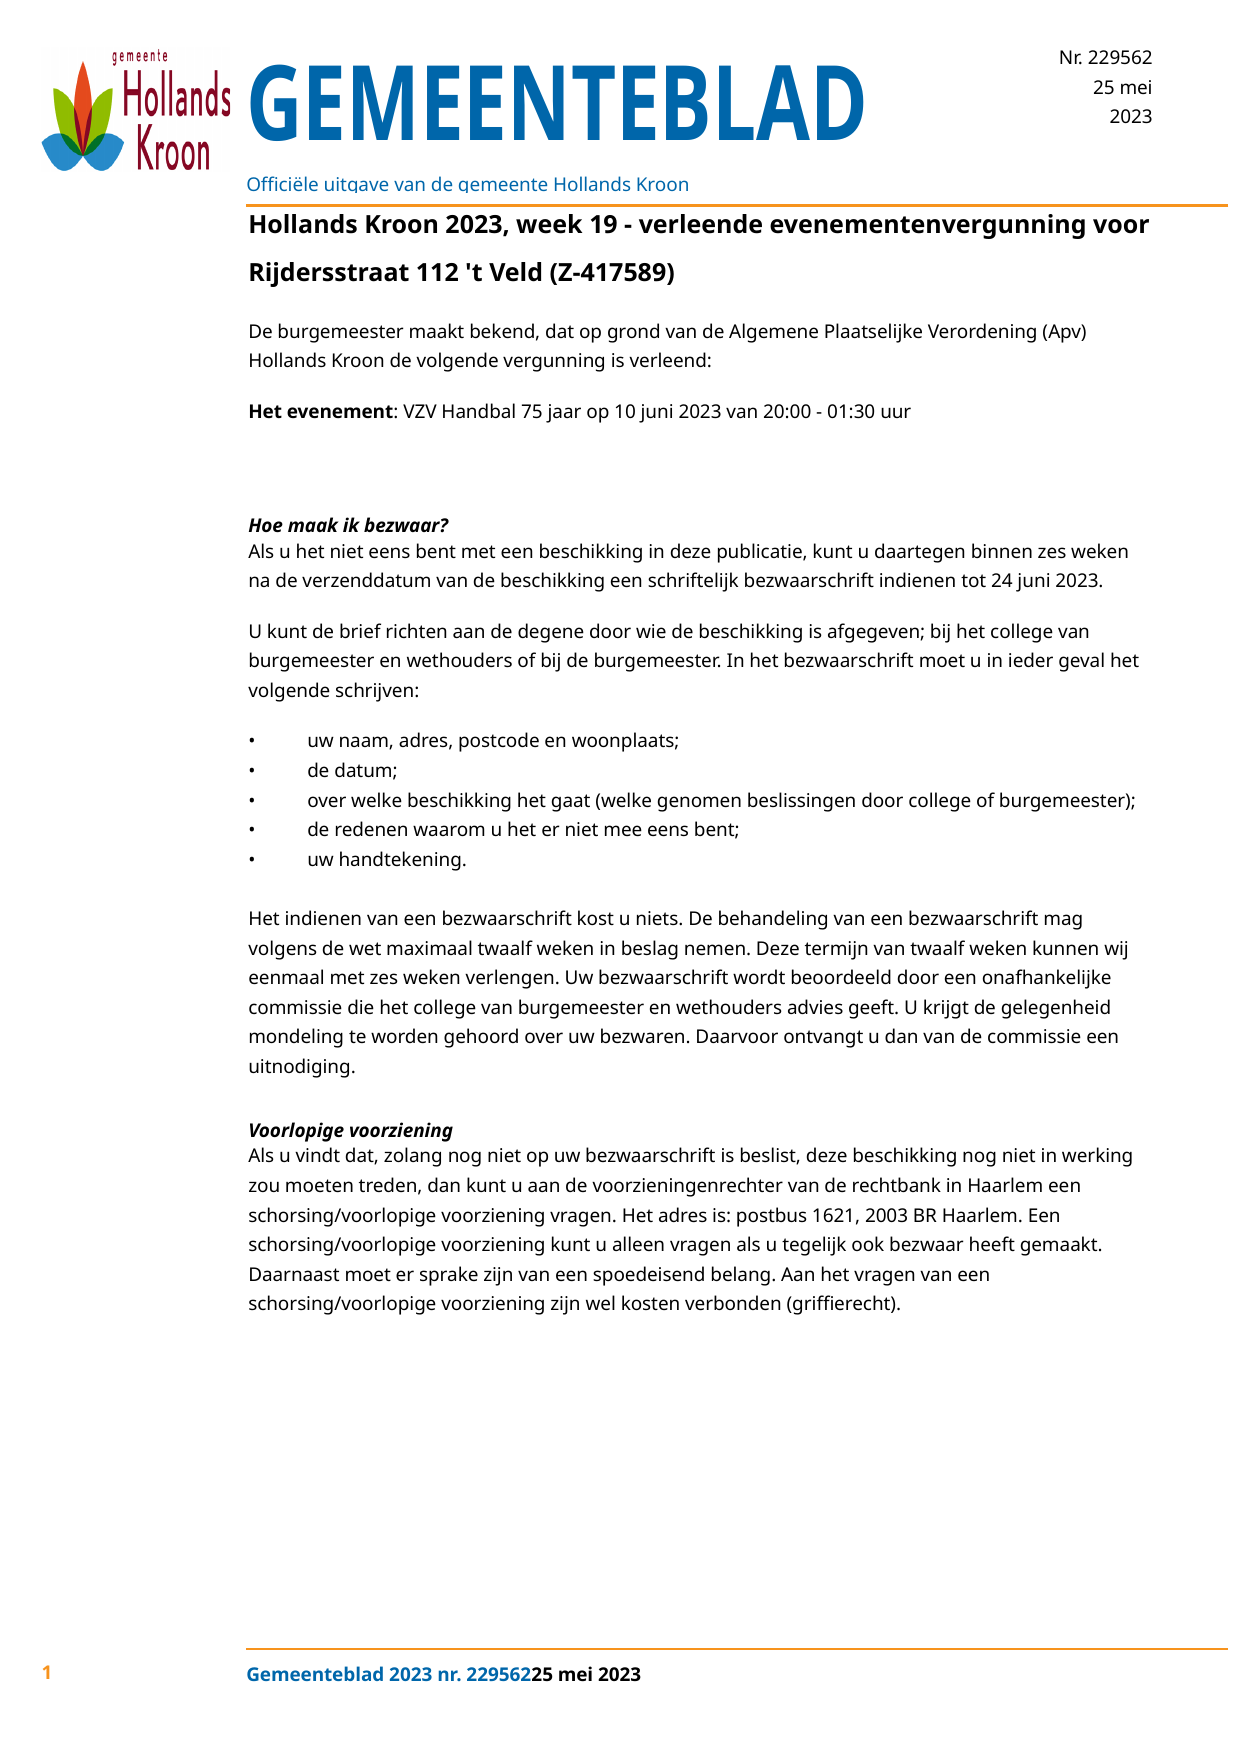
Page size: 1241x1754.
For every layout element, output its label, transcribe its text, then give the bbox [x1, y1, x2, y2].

picture [41, 47, 231, 172]
text Als u vindt dat, zolang nog niet op uw bezwaarschrift is beslist, deze beschikking nog niet in werking zou moeten treden, dan kunt u aan de voorzieningenrechter van de rechtbank in Haarlem een schorsing/voorlopige voorziening vragen. Het adres is: postbus 1621, 2003 BR Haarlem. Een schorsing/voorlopige voorziening kunt u alleen vragen als u tegelijk ook bezwaar heeft gemaakt. Daarnaast moet er sprake zijn van een spoedeisend belang. Aan het vragen van een schorsing/voorlopige voorziening zijn wel kosten verbonden (griffierecht). [248, 1143, 1152, 1316]
list over welke beschikking het gaat (welke genomen beslissingen door college of burgemeester); [248, 787, 1152, 812]
text Hollands Kroon 2023, week 19 - verleende evenementenvergunning voor Rijdersstraat 112 't Veld (Z-417589) [248, 207, 1152, 288]
text Hoe maak ik bezwaar? [248, 512, 1152, 538]
list de redenen waarom u het er niet mee eens bent; [248, 816, 1152, 842]
text Als u het niet eens bent met een beschikking in deze publicatie, kunt u daartegen binnen zes weken na de verzenddatum van de beschikking een schriftelijk bezwaarschrift indienen tot 24 juni 2023. [248, 538, 1152, 593]
list uw handtekening. [248, 846, 1152, 872]
list uw naam, adres, postcode en woonplaats; [248, 728, 1152, 753]
list de datum; [248, 757, 1152, 783]
text Voorlopige voorziening [248, 1117, 1152, 1143]
text Het indienen van een bezwaarschrift kost u niets. De behandeling van een bezwaarschrift mag volgens de wet maximaal twaalf weken in beslag nemen. Deze termijn van twaalf weken kunnen wij eenmaal met zes weken verlengen. Uw bezwaarschrift wordt beoordeeld door een onafhankelijke commissie die het college van burgemeester en wethouders advies geeft. U krijgt de gelegenheid mondeling te worden gehoord over uw bezwaren. Daarvoor ontvangt u dan van de commissie een uitnodiging. [248, 905, 1152, 1079]
text De burgemeester maakt bekend, dat op grond van de Algemene Plaatselijke Verordening (Apv) Hollands Kroon de volgende vergunning is verleend: [248, 318, 1152, 373]
text U kunt de brief richten aan de degene door wie de beschikking is afgegeven; bij het college van burgemeester en wethouders of bij de burgemeester. In het bezwaarschrift moet u in ieder geval het volgende schrijven: [248, 618, 1152, 703]
text Het evenement: VZV Handbal 75 jaar op 10 juni 2023 van 20:00 - 01:30 uur [248, 398, 1152, 424]
